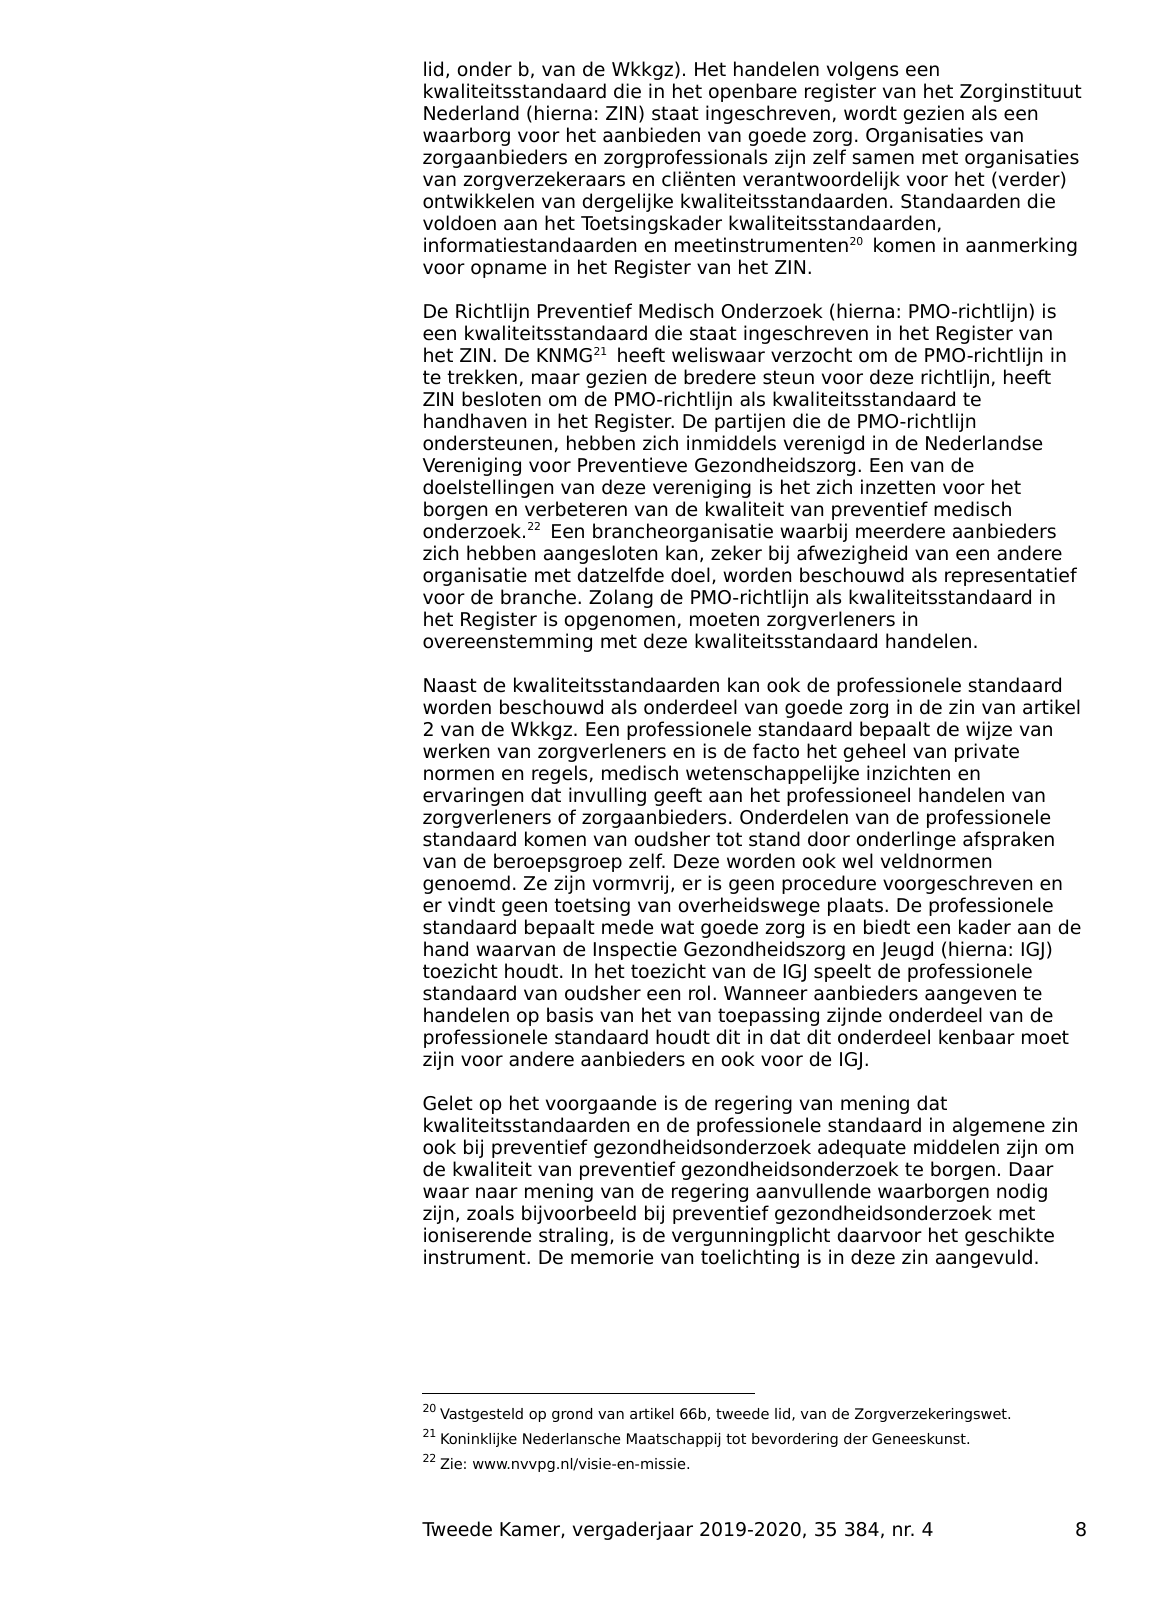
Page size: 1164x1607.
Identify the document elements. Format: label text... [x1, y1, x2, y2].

text Gelet op het voorgaande is de regering van mening dat kwaliteitsstandaarden en de professionele standaard in algemene zin ook bij preventief gezondheidsonderzoek adequate middelen zijn om de kwaliteit van preventief gezondheidsonderzoek te borgen. Daar waar naar mening van de regering aanvullende waarborgen nodig zijn, zoals bijvoorbeeld bij preventief gezondheidsonderzoek met ioniserende straling, is de vergunningplicht daarvoor het geschikte instrument. De memorie van toelichting is in deze zin aangevuld. [422, 1093, 1087, 1268]
text Zie: www.nvvpg.nl/visie-en-missie. [422, 1452, 1087, 1474]
text lid, onder b, van de Wkkgz). Het handelen volgens een kwaliteitsstandaard die in het openbare register van het Zorginstituut Nederland (hierna: ZIN) staat ingeschreven, wordt gezien als een waarborg voor het aanbieden van goede zorg. Organisaties van zorgaanbieders en zorgprofessionals zijn zelf samen met organisaties van zorgverzekeraars en cliënten verantwoordelijk voor het (verder) ontwikkelen van dergelijke kwaliteitsstandaarden. Standaarden die voldoen aan het Toetsingskader kwaliteitsstandaarden, informatiestandaarden en meetinstrumenten komen in aanmerking voor opname in het Register van het ZIN. [422, 59, 1087, 279]
text De Richtlijn Preventief Medisch Onderzoek (hierna: PMO-richtlijn) is een kwaliteitsstandaard die staat ingeschreven in het Register van het ZIN. De KNMG heeft weliswaar verzocht om de PMO-richtlijn in te trekken, maar gezien de bredere steun voor deze richtlijn, heeft ZIN besloten om de PMO-richtlijn als kwaliteitsstandaard te handhaven in het Register. De partijen die de PMO-richtlijn ondersteunen, hebben zich inmiddels verenigd in de Nederlandse Vereniging voor Preventieve Gezondheidszorg. Een van de doelstellingen van deze vereniging is het zich inzetten voor het borgen en verbeteren van de kwaliteit van preventief medisch onderzoek. Een brancheorganisatie waarbij meerdere aanbieders zich hebben aangesloten kan, zeker bij afwezigheid van een andere organisatie met datzelfde doel, worden beschouwd als representatief voor de branche. Zolang de PMO-richtlijn als kwaliteitsstandaard in het Register is opgenomen, moeten zorgverleners in overeenstemming met deze kwaliteitsstandaard handelen. [422, 301, 1087, 653]
text Naast de kwaliteitsstandaarden kan ook de professionele standaard worden beschouwd als onderdeel van goede zorg in de zin van artikel 2 van de Wkkgz. Een professionele standaard bepaalt de wijze van werken van zorgverleners en is de facto het geheel van private normen en regels, medisch wetenschappelijke inzichten en ervaringen dat invulling geeft aan het professioneel handelen van zorgverleners of zorgaanbieders. Onderdelen van de professionele standaard komen van oudsher tot stand door onderlinge afspraken van de beroepsgroep zelf. Deze worden ook wel veldnormen genoemd. Ze zijn vormvrij, er is geen procedure voorgeschreven en er vindt geen toetsing van overheidswege plaats. De professionele standaard bepaalt mede wat goede zorg is en biedt een kader aan de hand waarvan de Inspectie Gezondheidszorg en Jeugd (hierna: IGJ) toezicht houdt. In het toezicht van de IGJ speelt de professionele standaard van oudsher een rol. Wanneer aanbieders aangeven te handelen op basis van het van toepassing zijnde onderdeel van de professionele standaard houdt dit in dat dit onderdeel kenbaar moet zijn voor andere aanbieders en ook voor de IGJ. [422, 675, 1087, 1071]
text Vastgesteld op grond van artikel 66b, tweede lid, van de Zorgverzekeringswet. [422, 1402, 1087, 1424]
text Koninklijke Nederlansche Maatschappij tot bevordering der Geneeskunst. [422, 1427, 1087, 1449]
